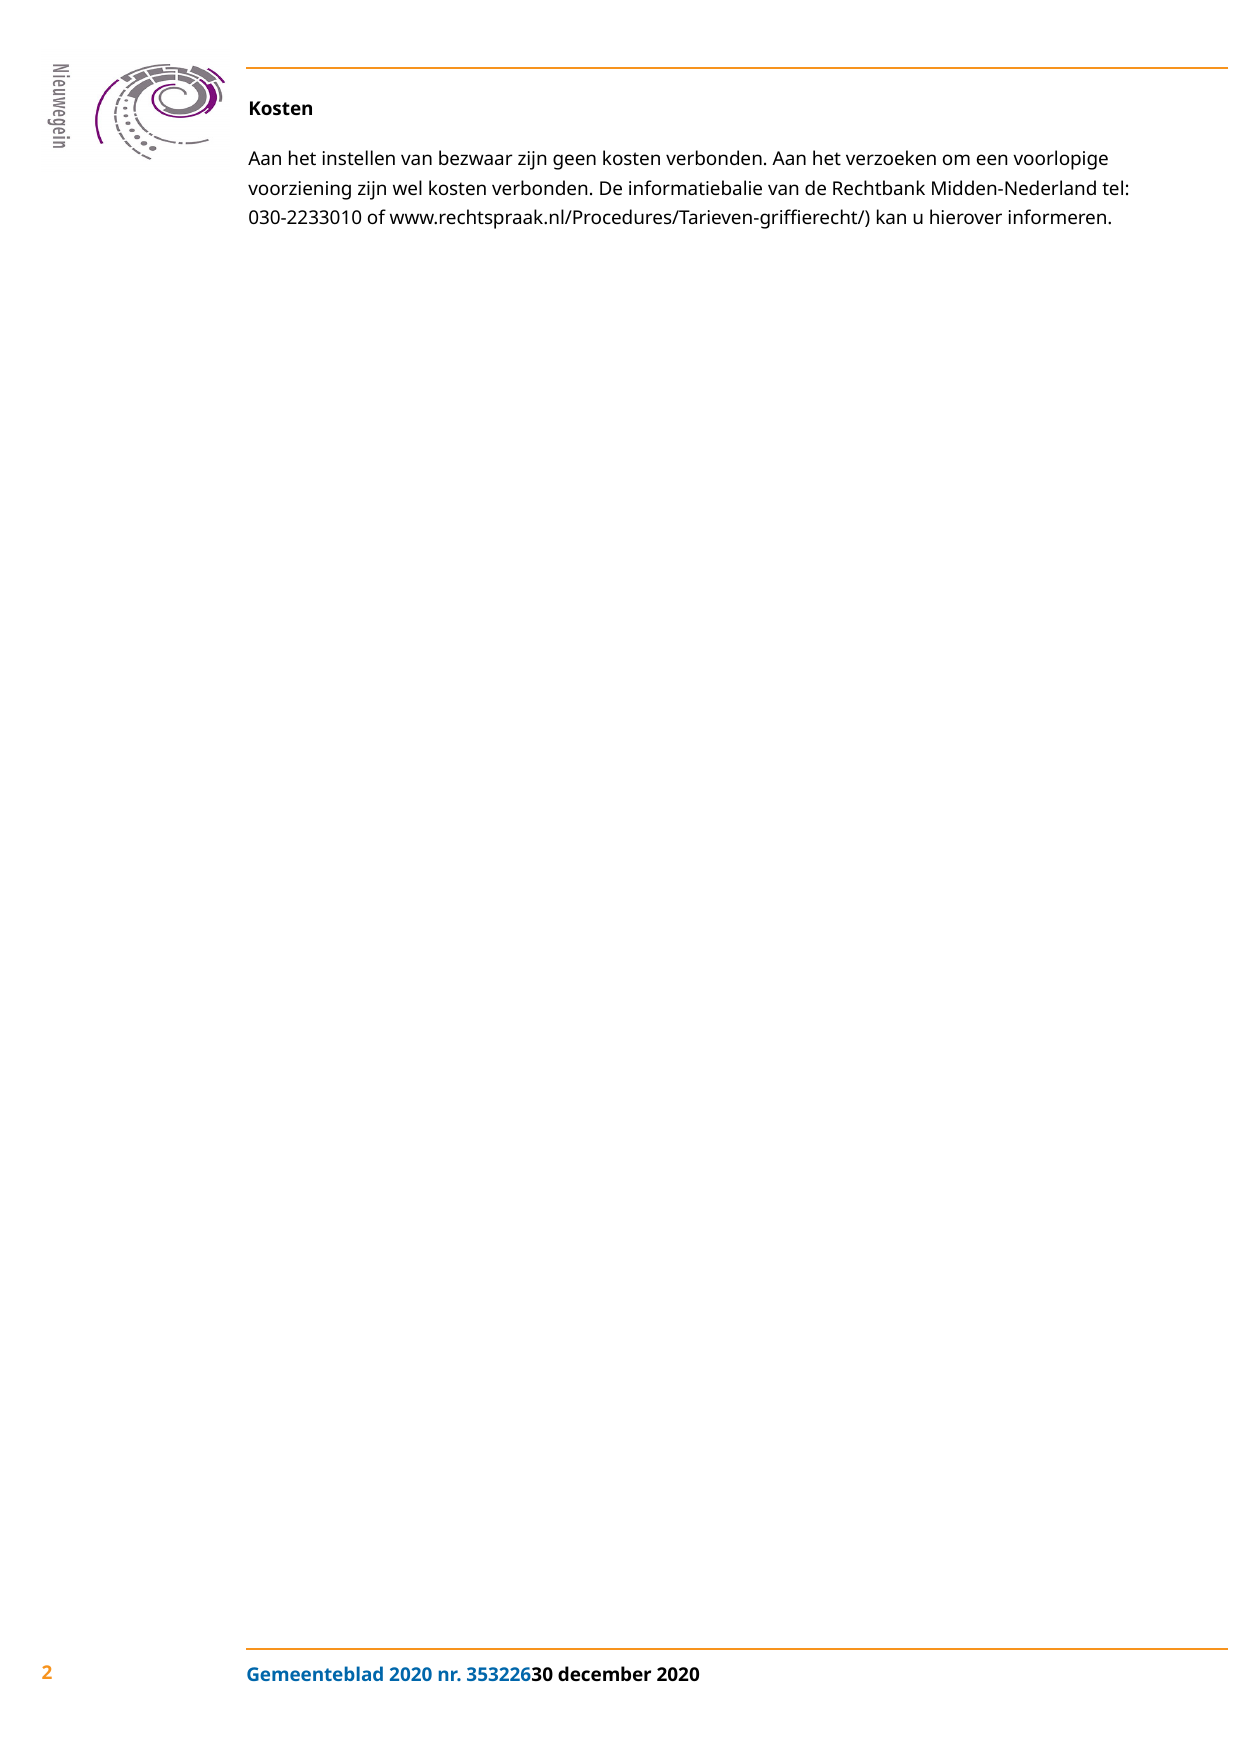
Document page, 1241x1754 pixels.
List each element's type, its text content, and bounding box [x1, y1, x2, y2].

picture [41, 47, 231, 172]
text Aan het instellen van bezwaar zijn geen kosten verbonden. Aan het verzoeken om een voorlopige voorziening zijn wel kosten verbonden. De informatiebalie van de Rechtbank Midden-Nederland tel: 030-2233010 of www.rechtspraak.nl/Procedures/Tarieven-griffierecht/) kan u hierover informeren. [248, 145, 1152, 230]
text Kosten [248, 95, 1152, 121]
